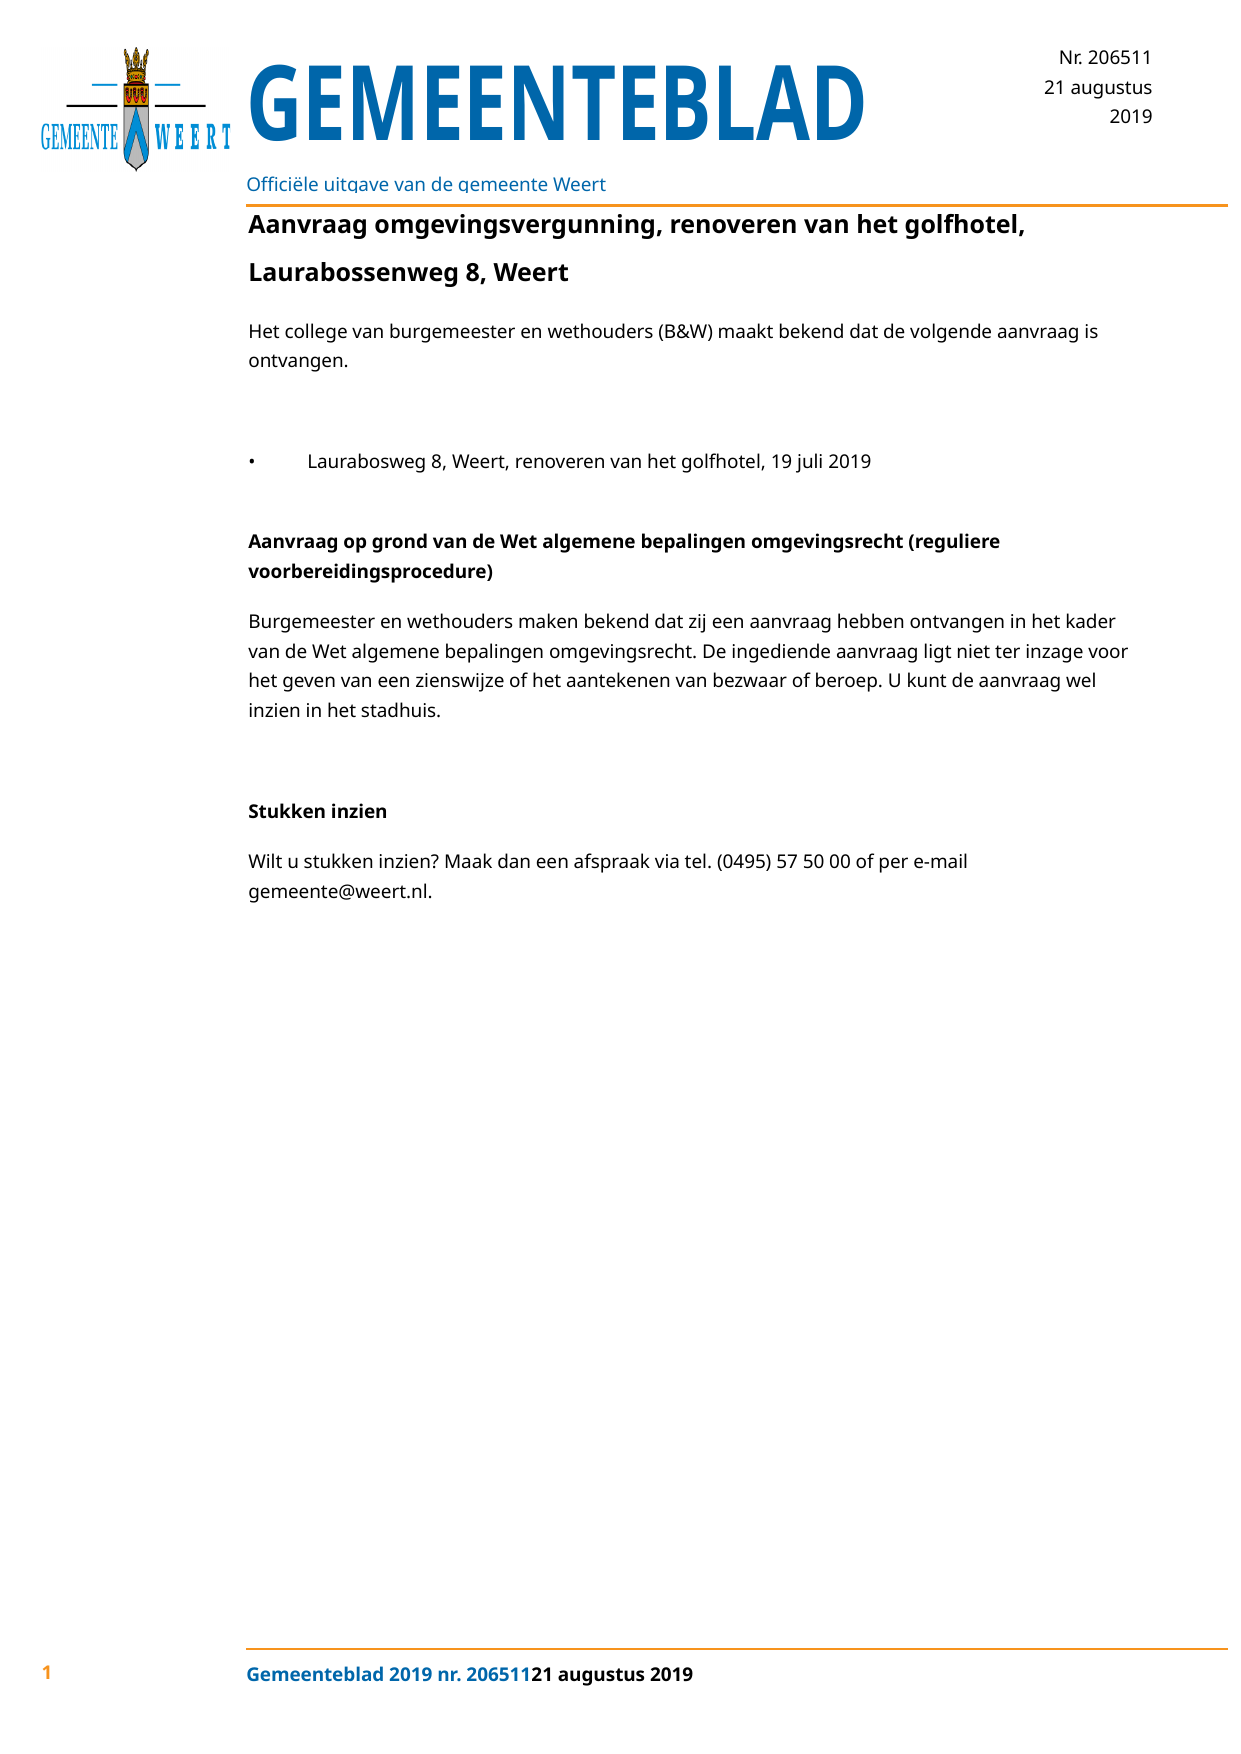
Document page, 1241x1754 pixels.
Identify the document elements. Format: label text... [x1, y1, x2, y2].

list Laurabosweg 8, Weert, renoveren van het golfhotel, 19 juli 2019 [248, 448, 1152, 474]
text Het college van burgemeester en wethouders (B&W) maakt bekend dat de volgende aanvraag is ontvangen. [248, 318, 1152, 373]
text Aanvraag omgevingsvergunning, renoveren van het golfhotel, Laurabossenweg 8, Weert [248, 207, 1152, 288]
text Stukken inzien [248, 798, 1152, 824]
text Aanvraag op grond van de Wet algemene bepalingen omgevingsrecht (reguliere voorbereidingsprocedure) [248, 528, 1152, 584]
text Burgemeester en wethouders maken bekend dat zij een aanvraag hebben ontvangen in het kader van de Wet algemene bepalingen omgevingsrecht. De ingediende aanvraag ligt niet ter inzage voor het geven van een zienswijze of het aantekenen van bezwaar of beroep. U kunt de aanvraag wel inzien in het stadhuis. [248, 608, 1152, 723]
picture [41, 47, 231, 172]
text Wilt u stukken inzien? Maak dan een afspraak via tel. (0495) 57 50 00 of per e-mail gemeente@weert.nl. [248, 848, 1152, 904]
